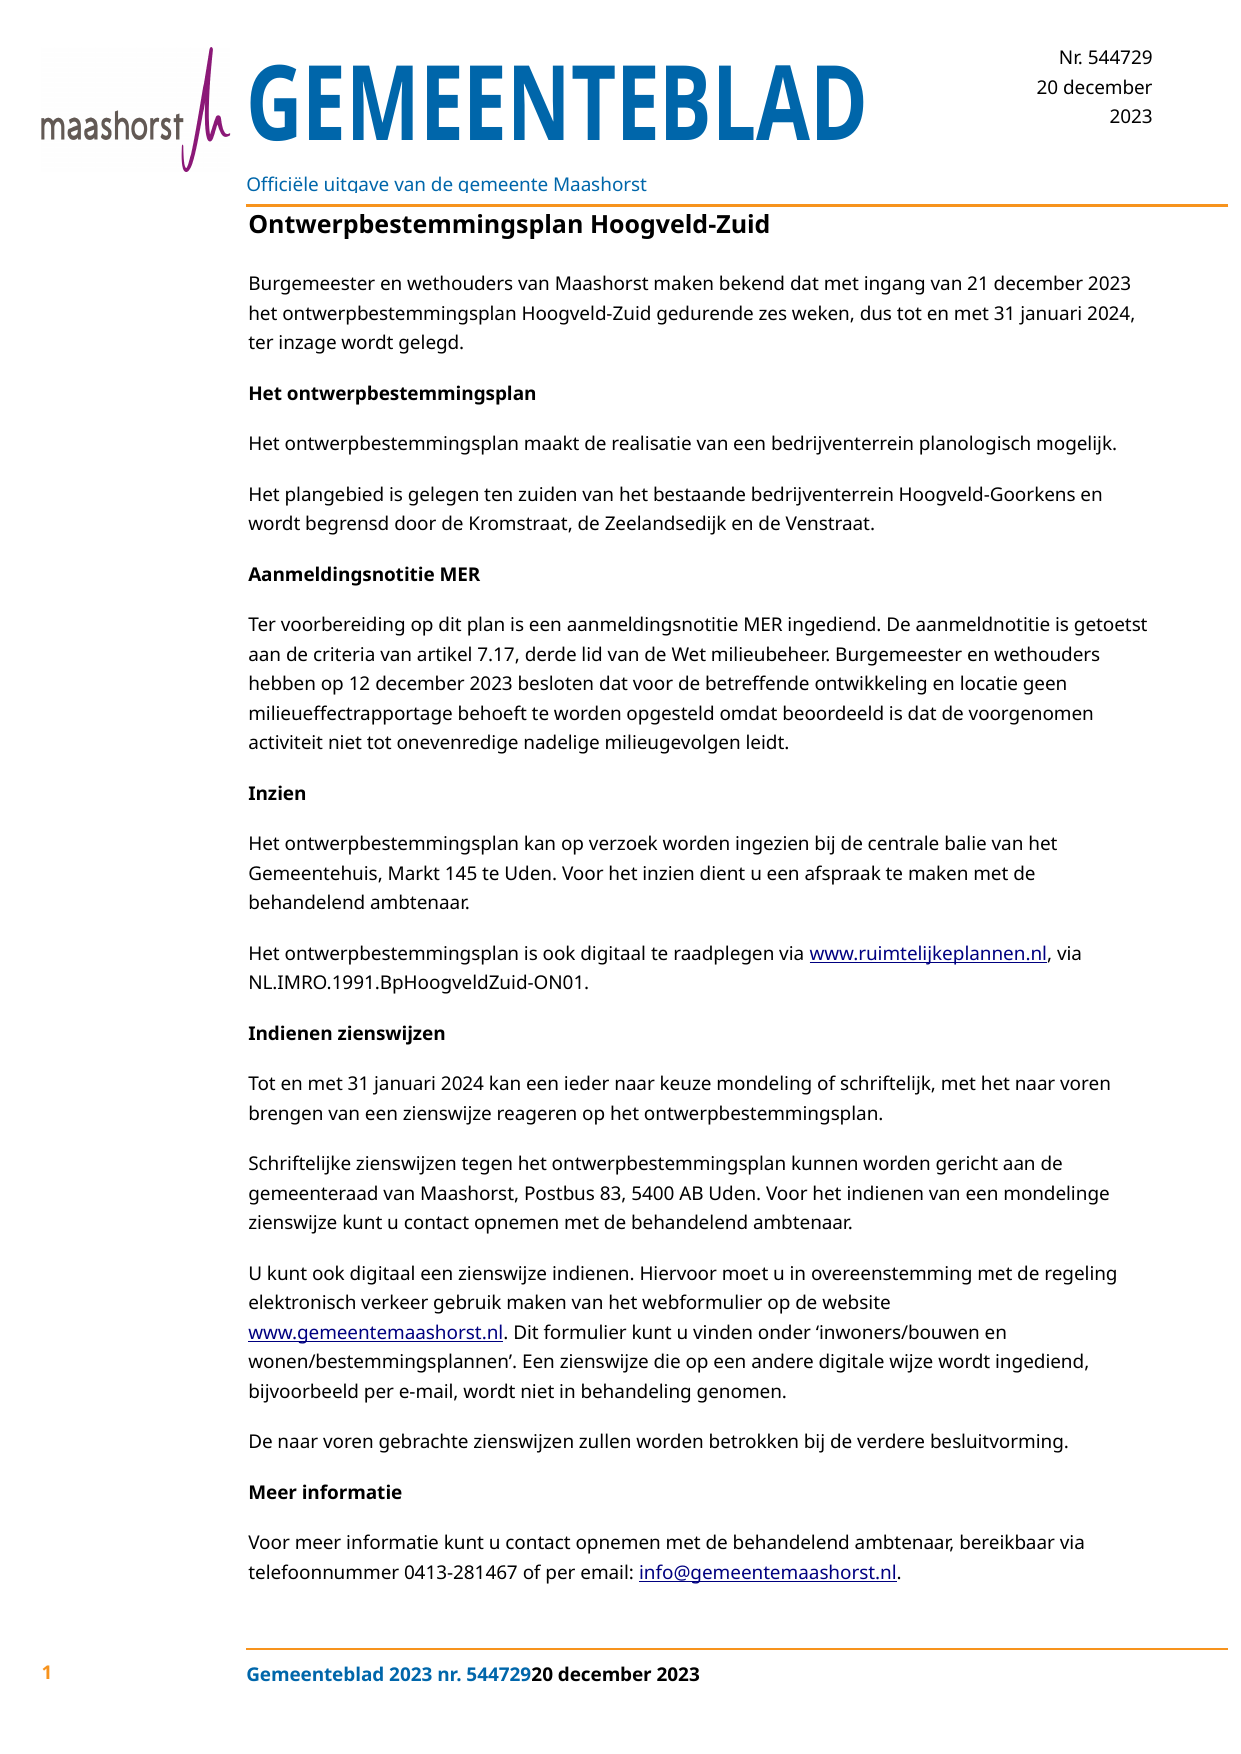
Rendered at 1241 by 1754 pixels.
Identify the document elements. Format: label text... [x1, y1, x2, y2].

text Schriftelijke zienswijzen tegen het ontwerpbestemmingsplan kunnen worden gericht aan de gemeenteraad van Maashorst, Postbus 83, 5400 AB Uden. Voor het indienen van een mondelinge zienswijze kunt u contact opnemen met de behandelend ambtenaar. [248, 1150, 1152, 1235]
text Het ontwerpbestemmingsplan is ook digitaal te raadplegen via www.ruimtelijkeplannen.nl, via NL.IMRO.1991.BpHoogveldZuid-ON01. [248, 940, 1152, 995]
text Indienen zienswijzen [248, 1020, 1152, 1046]
text Meer informatie [248, 1479, 1152, 1505]
text Aanmeldingsnotitie MER [248, 561, 1152, 586]
text Ontwerpbestemmingsplan Hoogveld-Zuid [248, 207, 1152, 241]
text Het plangebied is gelegen ten zuiden van het bestaande bedrijventerrein Hoogveld-Goorkens en wordt begrensd door de Kromstraat, de Zeelandsedijk en de Venstraat. [248, 481, 1152, 536]
text Het ontwerpbestemmingsplan maakt de realisatie van een bedrijventerrein planologisch mogelijk. [248, 430, 1152, 456]
text Ter voorbereiding op dit plan is een aanmeldingsnotitie MER ingediend. De aanmeldnotitie is getoetst aan de criteria van artikel 7.17, derde lid van de Wet milieubeheer. Burgemeester en wethouders hebben op 12 december 2023 besloten dat voor de betreffende ontwikkeling en locatie geen milieueffectrapportage behoeft te worden opgesteld omdat beoordeeld is dat de voorgenomen activiteit niet tot onevenredige nadelige milieugevolgen leidt. [248, 611, 1152, 755]
picture [41, 47, 231, 172]
text Tot en met 31 januari 2024 kan een ieder naar keuze mondeling of schriftelijk, met het naar voren brengen van een zienswijze reageren op het ontwerpbestemmingsplan. [248, 1070, 1152, 1126]
text De naar voren gebrachte zienswijzen zullen worden betrokken bij de verdere besluitvorming. [248, 1429, 1152, 1454]
text U kunt ook digitaal een zienswijze indienen. Hiervoor moet u in overeenstemming met de regeling elektronisch verkeer gebruik maken van het webformulier op de website www.gemeentemaashorst.nl. Dit formulier kunt u vinden onder ‘inwoners/bouwen en wonen/bestemmingsplannen’. Een zienswijze die op een andere digitale wijze wordt ingediend, bijvoorbeeld per e-mail, wordt niet in behandeling genomen. [248, 1260, 1152, 1404]
text Burgemeester en wethouders van Maashorst maken bekend dat met ingang van 21 december 2023 het ontwerpbestemmingsplan Hoogveld-Zuid gedurende zes weken, dus tot en met 31 januari 2024, ter inzage wordt gelegd. [248, 270, 1152, 355]
text Het ontwerpbestemmingsplan kan op verzoek worden ingezien bij de centrale balie van het Gemeentehuis, Markt 145 te Uden. Voor het inzien dient u een afspraak te maken met de behandelend ambtenaar. [248, 830, 1152, 915]
text Voor meer informatie kunt u contact opnemen met de behandelend ambtenaar, bereikbaar via telefoonnummer 0413-281467 of per email: info@gemeentemaashorst.nl. [248, 1529, 1152, 1585]
text Het ontwerpbestemmingsplan [248, 380, 1152, 406]
text Inzien [248, 780, 1152, 806]
